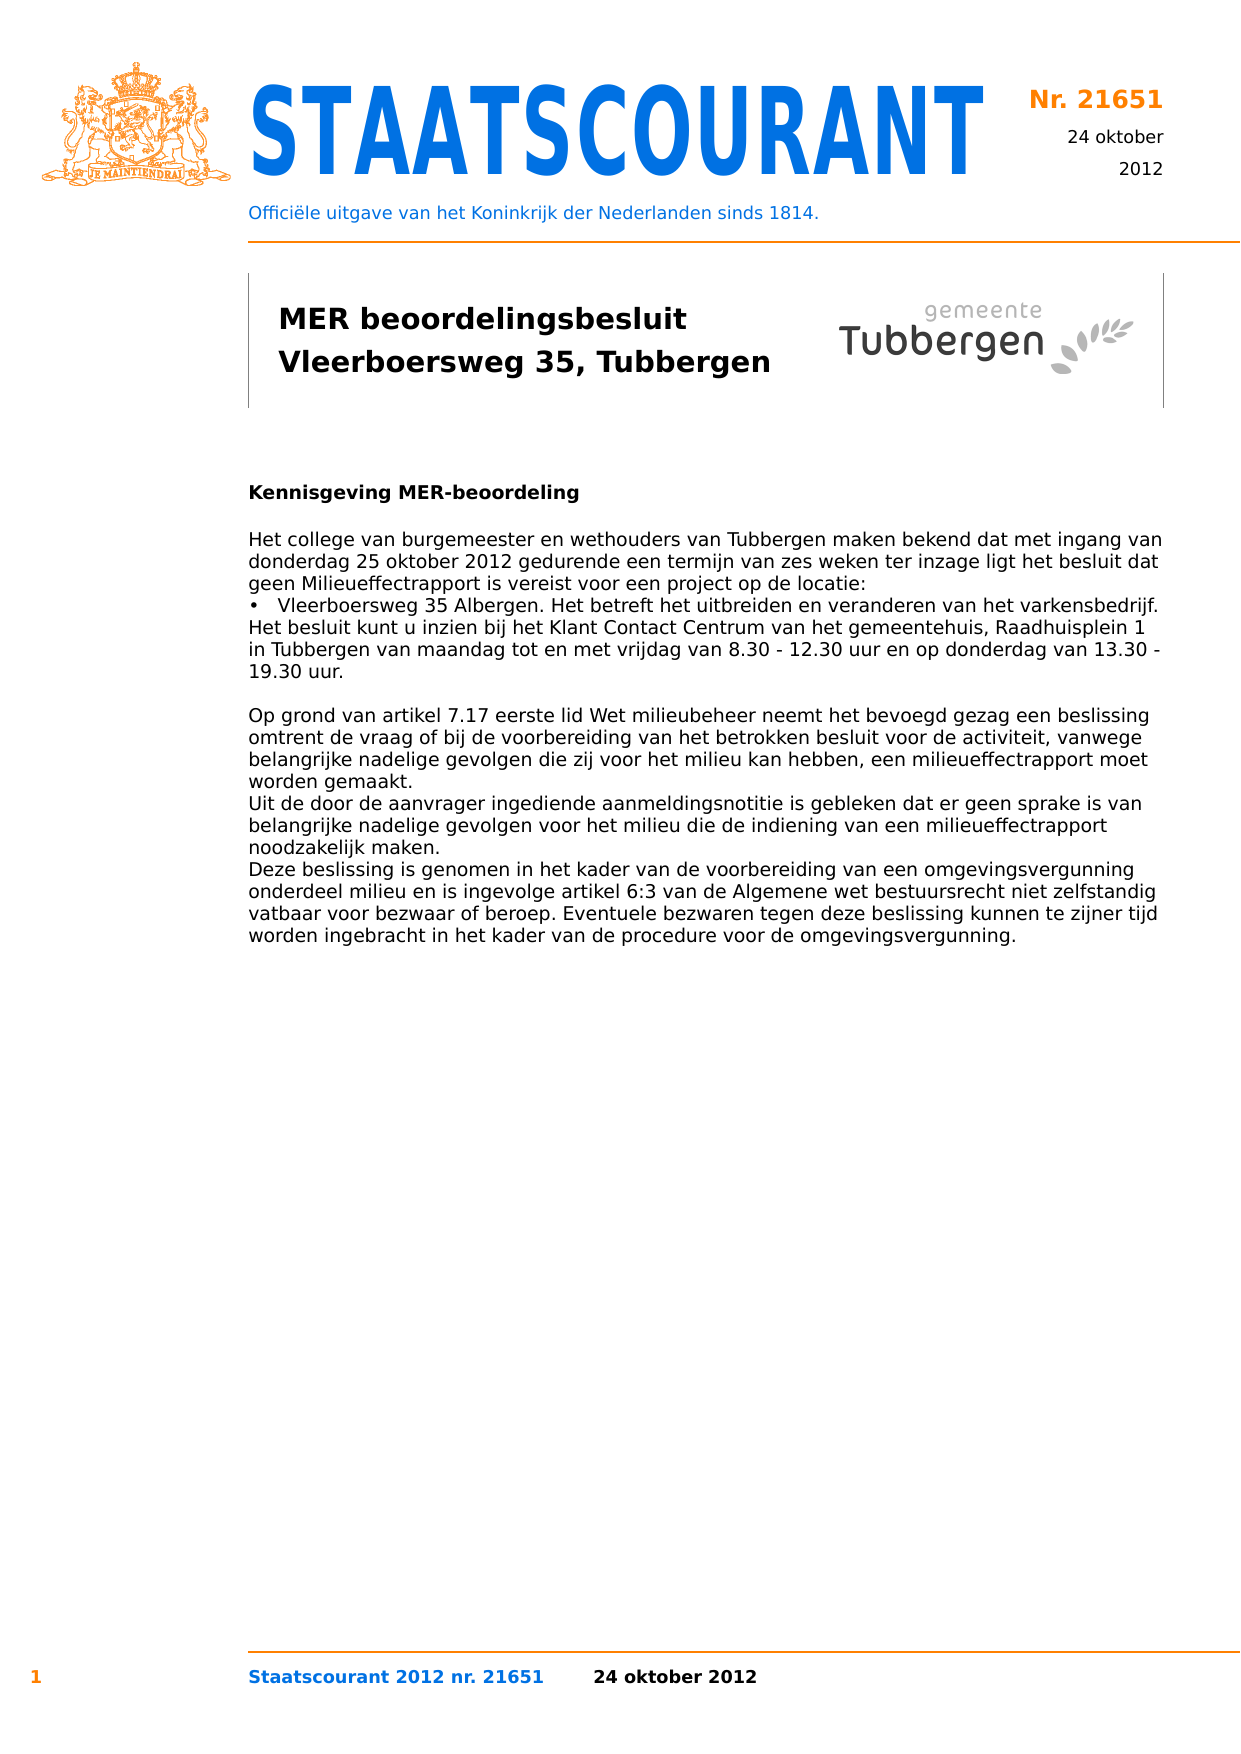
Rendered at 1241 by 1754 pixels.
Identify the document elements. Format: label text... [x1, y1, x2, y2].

subtitle MER beoordelingsbesluit Vleerboersweg 35, Tubbergen [249, 273, 1163, 408]
table_header [25, 62, 248, 241]
table_header STAATSCOURANT [248, 62, 998, 203]
subtitle Kennisgeving MER-beoordeling [248, 482, 1163, 504]
table_cell 2012 [998, 153, 1240, 203]
table_cell Officiële uitgave van het Koninkrijk der Nederlanden sinds 1814. [248, 203, 1240, 241]
text Op grond van artikel 7.17 eerste lid Wet milieubeheer neemt het bevoegd gezag een beslissing omtrent de vraag of bij de voorbereiding van het betrokken besluit voor de activiteit, vanwege belangrijke nadelige gevolgen die zij voor het milieu kan hebben, een milieueffectrapport moet worden gemaakt. [248, 705, 1163, 793]
table_header Nr. 21651 [998, 62, 1240, 121]
table_cell 24 oktober [998, 121, 1240, 153]
text • Vleerboersweg 35 Albergen. Het betreft het uitbreiden en veranderen van het varkensbedrijf. [248, 595, 1163, 617]
text Het college van burgemeester en wethouders van Tubbergen maken bekend dat met ingang van donderdag 25 oktober 2012 gedurende een termijn van zes weken ter inzage ligt het besluit dat geen Milieueffectrapport is vereist voor een project op de locatie: [248, 529, 1163, 595]
picture [838, 302, 1134, 374]
text Uit de door de aanvrager ingediende aanmeldingsnotitie is gebleken dat er geen sprake is van belangrijke nadelige gevolgen voor het milieu die de indiening van een milieueffectrapport noodzakelijk maken. [248, 793, 1163, 859]
text Het besluit kunt u inzien bij het Klant Contact Centrum van het gemeentehuis, Raadhuisplein 1 in Tubbergen van maandag tot en met vrijdag van 8.30 - 12.30 uur en op donderdag van 13.30 - 19.30 uur. [248, 617, 1163, 683]
picture [41, 62, 231, 186]
text Deze beslissing is genomen in het kader van de voorbereiding van een omgevingsvergunning onderdeel milieu en is ingevolge artikel 6:3 van de Algemene wet bestuursrecht niet zelfstandig vatbaar voor bezwaar of beroep. Eventuele bezwaren tegen deze beslissing kunnen te zijner tijd worden ingebracht in het kader van de procedure voor de omgevingsvergunning. [248, 859, 1163, 947]
